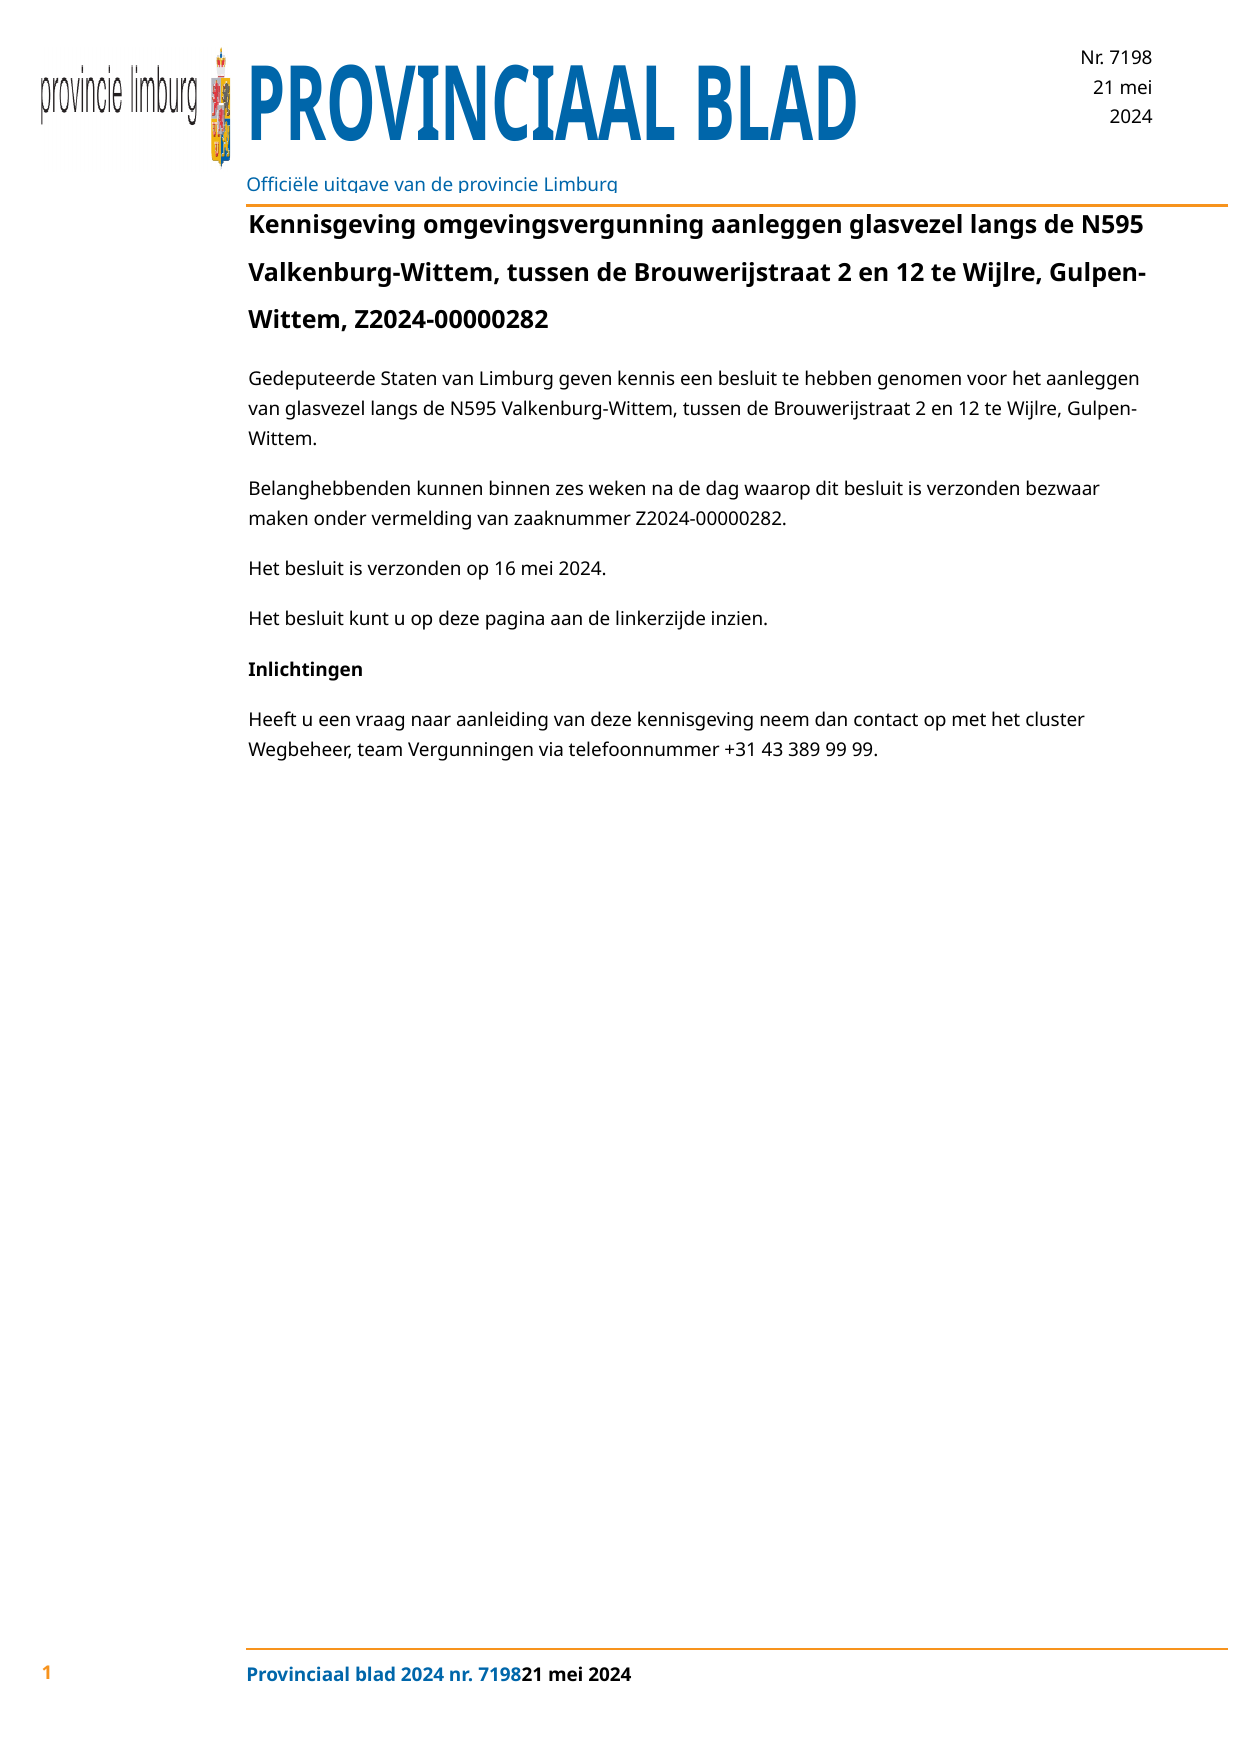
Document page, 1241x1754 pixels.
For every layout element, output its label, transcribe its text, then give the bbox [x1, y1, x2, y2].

text Het besluit kunt u op deze pagina aan de linkerzijde inzien. [248, 606, 1152, 631]
picture [41, 47, 231, 172]
text Gedeputeerde Staten van Limburg geven kennis een besluit te hebben genomen voor het aanleggen van glasvezel langs de N595 Valkenburg-Wittem, tussen de Brouwerijstraat 2 en 12 te Wijlre, Gulpen-Wittem. [248, 366, 1152, 450]
text Kennisgeving omgevingsvergunning aanleggen glasvezel langs de N595 Valkenburg-Wittem, tussen de Brouwerijstraat 2 en 12 te Wijlre, Gulpen-Wittem, Z2024-00000282 [248, 207, 1152, 336]
text Inlichtingen [248, 656, 1152, 682]
text Het besluit is verzonden op 16 mei 2024. [248, 555, 1152, 581]
text Belanghebbenden kunnen binnen zes weken na de dag waarop dit besluit is verzonden bezwaar maken onder vermelding van zaaknummer Z2024-00000282. [248, 475, 1152, 530]
text Heeft u een vraag naar aanleiding van deze kennisgeving neem dan contact op met het cluster Wegbeheer, team Vergunningen via telefoonnummer +31 43 389 99 99. [248, 706, 1152, 762]
